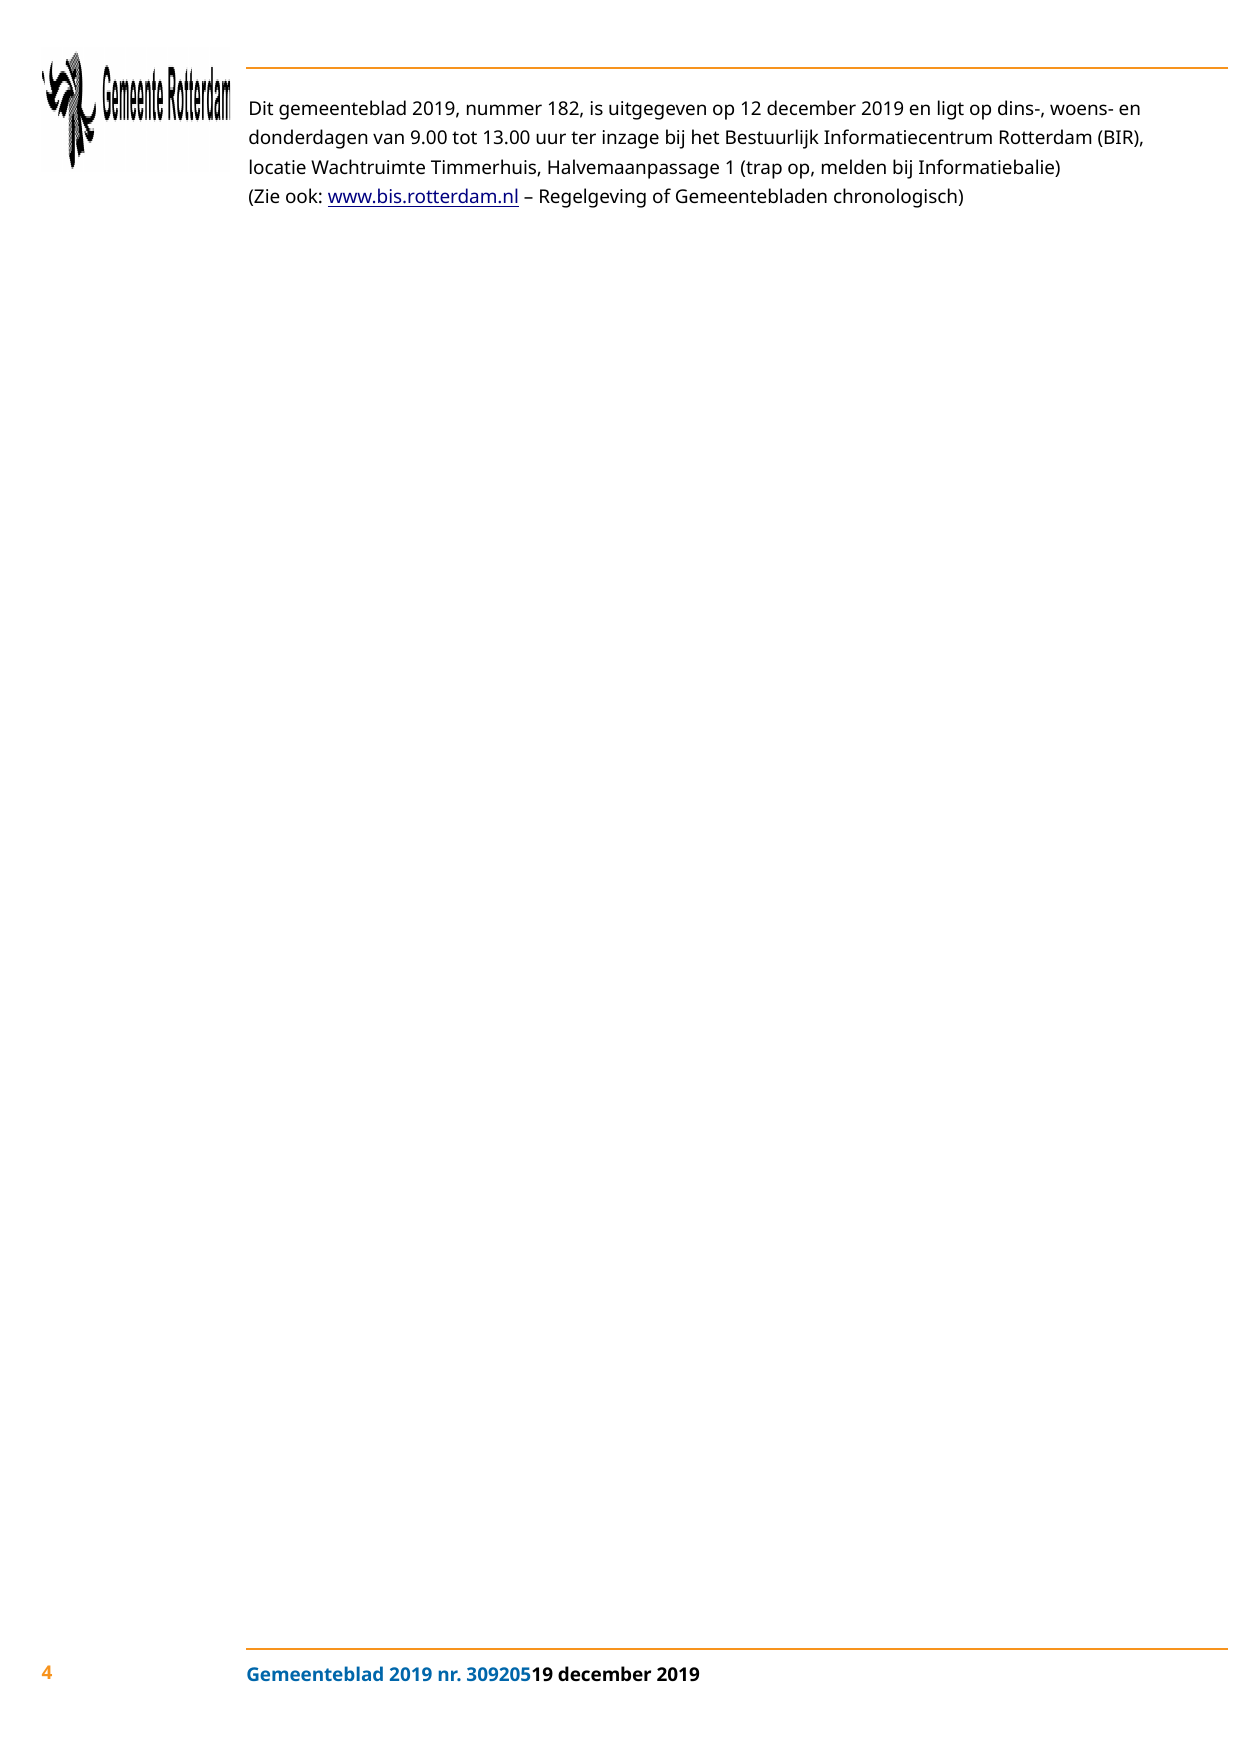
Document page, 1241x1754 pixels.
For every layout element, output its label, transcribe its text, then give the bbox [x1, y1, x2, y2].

picture [41, 47, 231, 172]
text Dit gemeenteblad 2019, nummer 182, is uitgegeven op 12 december 2019 en ligt op dins-, woens- en donderdagen van 9.00 tot 13.00 uur ter inzage bij het Bestuurlijk Informatiecentrum Rotterdam (BIR), locatie Wachtruimte Timmerhuis, Halvemaanpassage 1 (trap op, melden bij Informatiebalie) [248, 95, 1152, 180]
text (Zie ook: www.bis.rotterdam.nl – Regelgeving of Gemeentebladen chronologisch) [248, 184, 1152, 209]
